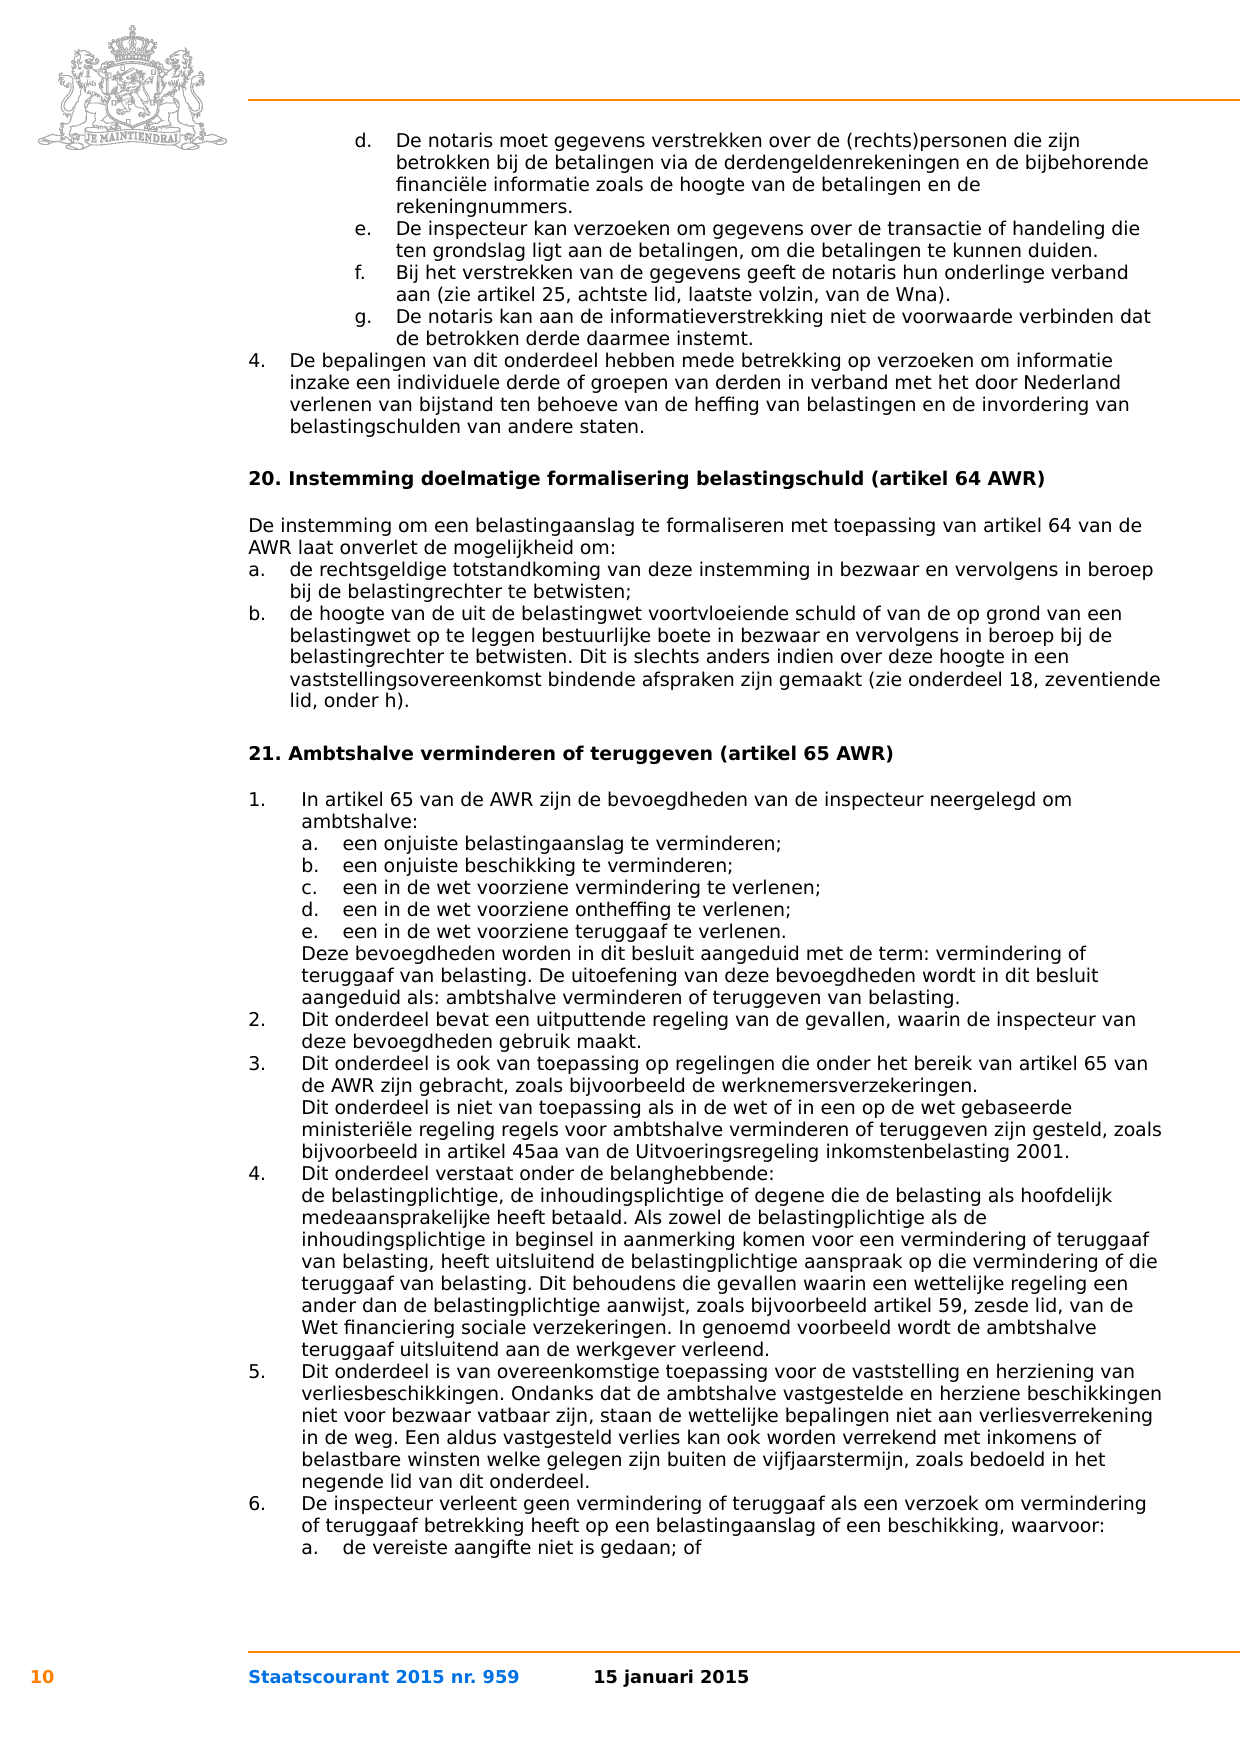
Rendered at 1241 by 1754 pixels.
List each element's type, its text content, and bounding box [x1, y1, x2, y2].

text 6. De inspecteur verleent geen vermindering of teruggaaf als een verzoek om vermindering of teruggaaf betrekking heeft op een belastingaanslag of een beschikking, waarvoor: [248, 1493, 1163, 1537]
text f. Bij het verstrekken van de gegevens geeft de notaris hun onderlinge verband aan (zie artikel 25, achtste lid, laatste volzin, van de Wna). [354, 262, 1163, 306]
text a. een onjuiste belastingaanslag te verminderen; [301, 833, 1163, 855]
text 4. Dit onderdeel verstaat onder de belanghebbende: [248, 1163, 1163, 1185]
text a. de vereiste aangifte niet is gedaan; of [301, 1537, 1163, 1559]
text g. De notaris kan aan de informatieverstrekking niet de voorwaarde verbinden dat de betrokken derde daarmee instemt. [354, 306, 1163, 350]
text 4. De bepalingen van dit onderdeel hebben mede betrekking op verzoeken om informatie inzake een individuele derde of groepen van derden in verband met het door Nederland verlenen van bijstand ten behoeve van de heffing van belastingen en de invordering van belastingschulden van andere staten. [248, 350, 1163, 438]
subtitle 20. Instemming doelmatige formalisering belastingschuld (artikel 64 AWR) [248, 468, 1163, 489]
text b. de hoogte van de uit de belastingwet voortvloeiende schuld of van de op grond van een belastingwet op te leggen bestuurlijke boete in bezwaar en vervolgens in beroep bij de belastingrechter te betwisten. Dit is slechts anders indien over deze hoogte in een vaststellingsovereenkomst bindende afspraken zijn gemaakt (zie onderdeel 18, zeventiende lid, onder h). [248, 602, 1163, 712]
text d. De notaris moet gegevens verstrekken over de (rechts)personen die zijn betrokken bij de betalingen via de derdengeldenrekeningen en de bijbehorende financiële informatie zoals de hoogte van de betalingen en de rekeningnummers. [354, 130, 1163, 218]
text e. De inspecteur kan verzoeken om gegevens over de transactie of handeling die ten grondslag ligt aan de betalingen, om die betalingen te kunnen duiden. [354, 218, 1163, 262]
text de belastingplichtige, de inhoudingsplichtige of degene die de belasting als hoofdelijk medeaansprakelijke heeft betaald. Als zowel de belastingplichtige als de inhoudingsplichtige in beginsel in aanmerking komen voor een vermindering of teruggaaf van belasting, heeft uitsluitend de belastingplichtige aanspraak op die vermindering of die teruggaaf van belasting. Dit behoudens die gevallen waarin een wettelijke regeling een ander dan de belastingplichtige aanwijst, zoals bijvoorbeeld artikel 59, zesde lid, van de Wet financiering sociale verzekeringen. In genoemd voorbeeld wordt de ambtshalve teruggaaf uitsluitend aan de werkgever verleend. [301, 1185, 1163, 1361]
text Deze bevoegdheden worden in dit besluit aangeduid met de term: vermindering of teruggaaf van belasting. De uitoefening van deze bevoegdheden wordt in dit besluit aangeduid als: ambtshalve verminderen of teruggeven van belasting. [301, 943, 1163, 1009]
picture [38, 25, 227, 150]
subtitle 21. Ambtshalve verminderen of teruggeven (artikel 65 AWR) [248, 742, 1163, 764]
text a. de rechtsgeldige totstandkoming van deze instemming in bezwaar en vervolgens in beroep bij de belastingrechter te betwisten; [248, 558, 1163, 602]
text d. een in de wet voorziene ontheffing te verlenen; [301, 899, 1163, 921]
text c. een in de wet voorziene vermindering te verlenen; [301, 877, 1163, 899]
text 1. In artikel 65 van de AWR zijn de bevoegdheden van de inspecteur neergelegd om ambtshalve: [248, 789, 1163, 833]
text 3. Dit onderdeel is ook van toepassing op regelingen die onder het bereik van artikel 65 van de AWR zijn gebracht, zoals bijvoorbeeld de werknemersverzekeringen. [248, 1053, 1163, 1097]
text 5. Dit onderdeel is van overeenkomstige toepassing voor de vaststelling en herziening van verliesbeschikkingen. Ondanks dat de ambtshalve vastgestelde en herziene beschikkingen niet voor bezwaar vatbaar zijn, staan de wettelijke bepalingen niet aan verliesverrekening in de weg. Een aldus vastgesteld verlies kan ook worden verrekend met inkomens of belastbare winsten welke gelegen zijn buiten de vijfjaarstermijn, zoals bedoeld in het negende lid van dit onderdeel. [248, 1361, 1163, 1493]
text De instemming om een belastingaanslag te formaliseren met toepassing van artikel 64 van de AWR laat onverlet de mogelijkheid om: [248, 514, 1163, 558]
text e. een in de wet voorziene teruggaaf te verlenen. [301, 921, 1163, 943]
text b. een onjuiste beschikking te verminderen; [301, 855, 1163, 877]
text 2. Dit onderdeel bevat een uitputtende regeling van de gevallen, waarin de inspecteur van deze bevoegdheden gebruik maakt. [248, 1009, 1163, 1053]
text Dit onderdeel is niet van toepassing als in de wet of in een op de wet gebaseerde ministeriële regeling regels voor ambtshalve verminderen of teruggeven zijn gesteld, zoals bijvoorbeeld in artikel 45aa van de Uitvoeringsregeling inkomstenbelasting 2001. [301, 1097, 1163, 1163]
